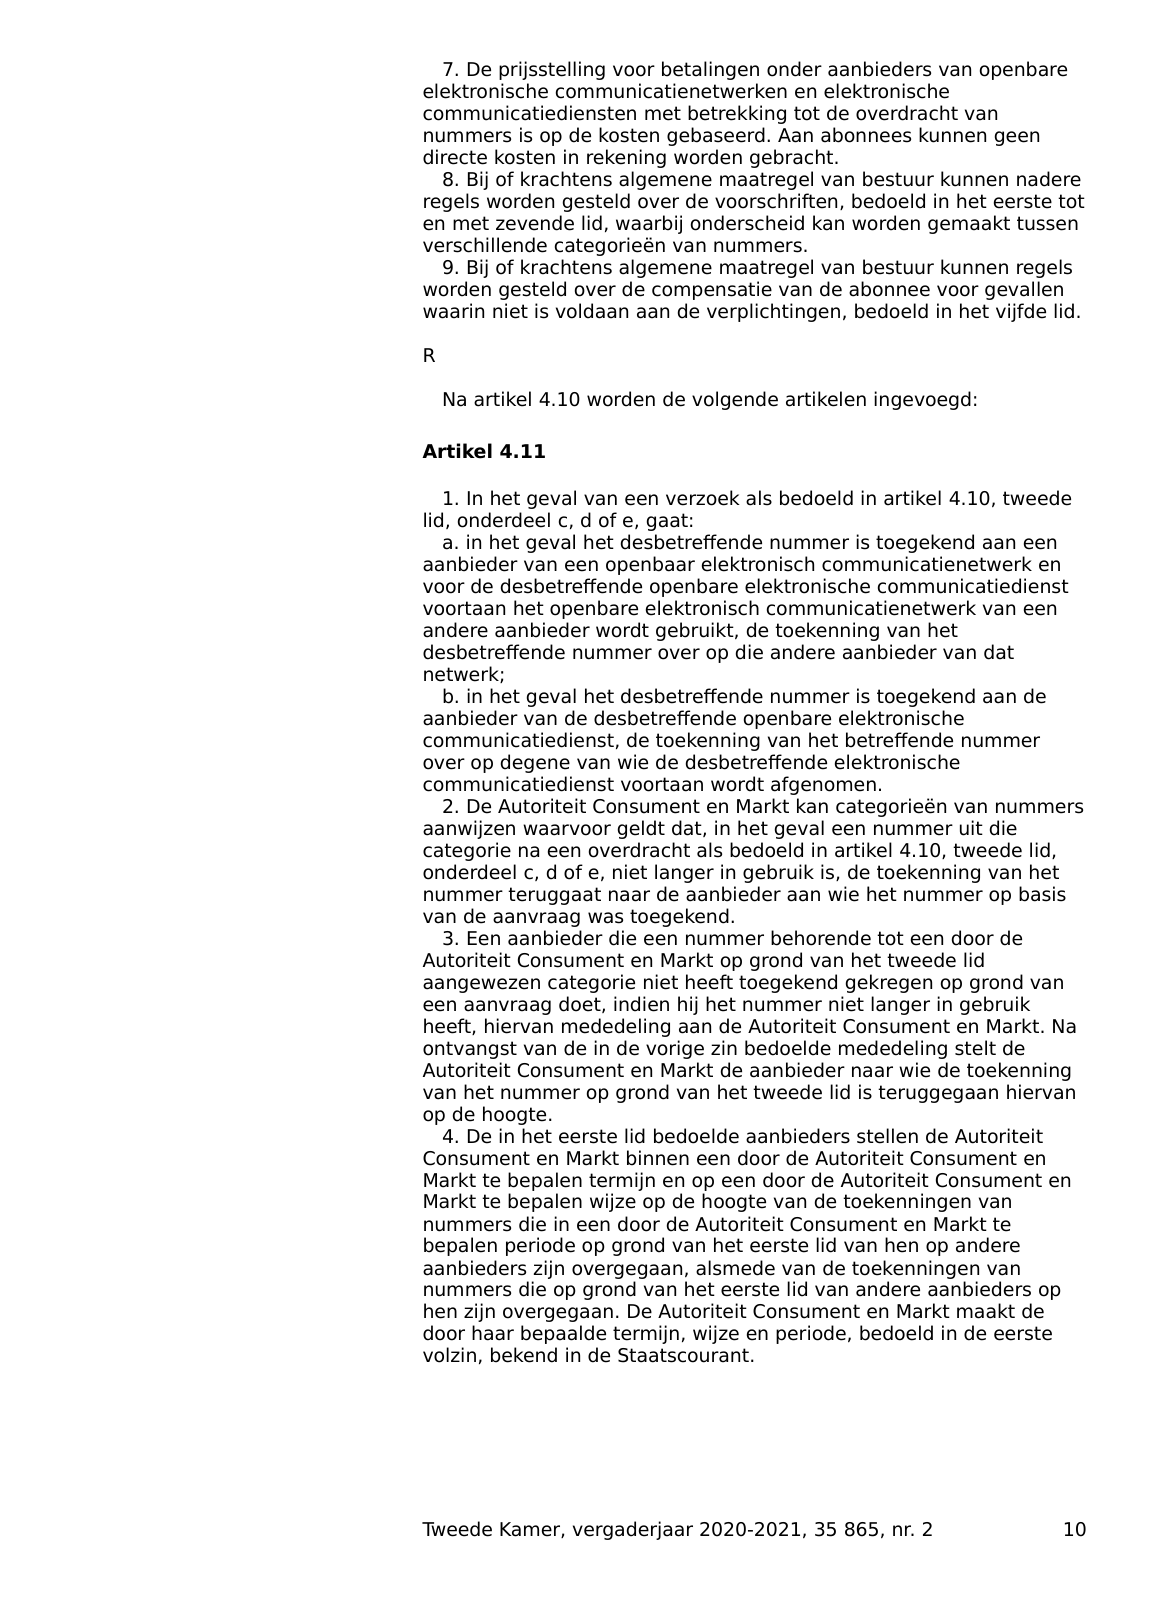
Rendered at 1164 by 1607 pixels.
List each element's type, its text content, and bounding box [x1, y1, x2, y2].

text b. in het geval het desbetreffende nummer is toegekend aan de aanbieder van de desbetreffende openbare elektronische communicatiedienst, de toekenning van het betreffende nummer over op degene van wie de desbetreffende elektronische communicatiedienst voortaan wordt afgenomen. [422, 686, 1087, 796]
text 7. De prijsstelling voor betalingen onder aanbieders van openbare elektronische communicatienetwerken en elektronische communicatiediensten met betrekking tot de overdracht van nummers is op de kosten gebaseerd. Aan abonnees kunnen geen directe kosten in rekening worden gebracht. [422, 59, 1087, 169]
text 1. In het geval van een verzoek als bedoeld in artikel 4.10, tweede lid, onderdeel c, d of e, gaat: [422, 488, 1087, 532]
subtitle Artikel 4.11 [422, 441, 1087, 463]
text a. in het geval het desbetreffende nummer is toegekend aan een aanbieder van een openbaar elektronisch communicatienetwerk en voor de desbetreffende openbare elektronische communicatiedienst voortaan het openbare elektronisch communicatienetwerk van een andere aanbieder wordt gebruikt, de toekenning van het desbetreffende nummer over op die andere aanbieder van dat netwerk; [422, 532, 1087, 686]
text 4. De in het eerste lid bedoelde aanbieders stellen de Autoriteit Consument en Markt binnen een door de Autoriteit Consument en Markt te bepalen termijn en op een door de Autoriteit Consument en Markt te bepalen wijze op de hoogte van de toekenningen van nummers die in een door de Autoriteit Consument en Markt te bepalen periode op grond van het eerste lid van hen op andere aanbieders zijn overgegaan, alsmede van de toekenningen van nummers die op grond van het eerste lid van andere aanbieders op hen zijn overgegaan. De Autoriteit Consument en Markt maakt de door haar bepaalde termijn, wijze en periode, bedoeld in de eerste volzin, bekend in de Staatscourant. [422, 1126, 1087, 1367]
text Na artikel 4.10 worden de volgende artikelen ingevoegd: [422, 389, 1087, 411]
text 2. De Autoriteit Consument en Markt kan categorieën van nummers aanwijzen waarvoor geldt dat, in het geval een nummer uit die categorie na een overdracht als bedoeld in artikel 4.10, tweede lid, onderdeel c, d of e, niet langer in gebruik is, de toekenning van het nummer teruggaat naar de aanbieder aan wie het nummer op basis van de aanvraag was toegekend. [422, 796, 1087, 928]
text R [422, 345, 1087, 367]
text 3. Een aanbieder die een nummer behorende tot een door de Autoriteit Consument en Markt op grond van het tweede lid aangewezen categorie niet heeft toegekend gekregen op grond van een aanvraag doet, indien hij het nummer niet langer in gebruik heeft, hiervan mededeling aan de Autoriteit Consument en Markt. Na ontvangst van de in de vorige zin bedoelde mededeling stelt de Autoriteit Consument en Markt de aanbieder naar wie de toekenning van het nummer op grond van het tweede lid is teruggegaan hiervan op de hoogte. [422, 928, 1087, 1126]
text 8. Bij of krachtens algemene maatregel van bestuur kunnen nadere regels worden gesteld over de voorschriften, bedoeld in het eerste tot en met zevende lid, waarbij onderscheid kan worden gemaakt tussen verschillende categorieën van nummers. [422, 169, 1087, 257]
text 9. Bij of krachtens algemene maatregel van bestuur kunnen regels worden gesteld over de compensatie van de abonnee voor gevallen waarin niet is voldaan aan de verplichtingen, bedoeld in het vijfde lid. [422, 257, 1087, 323]
